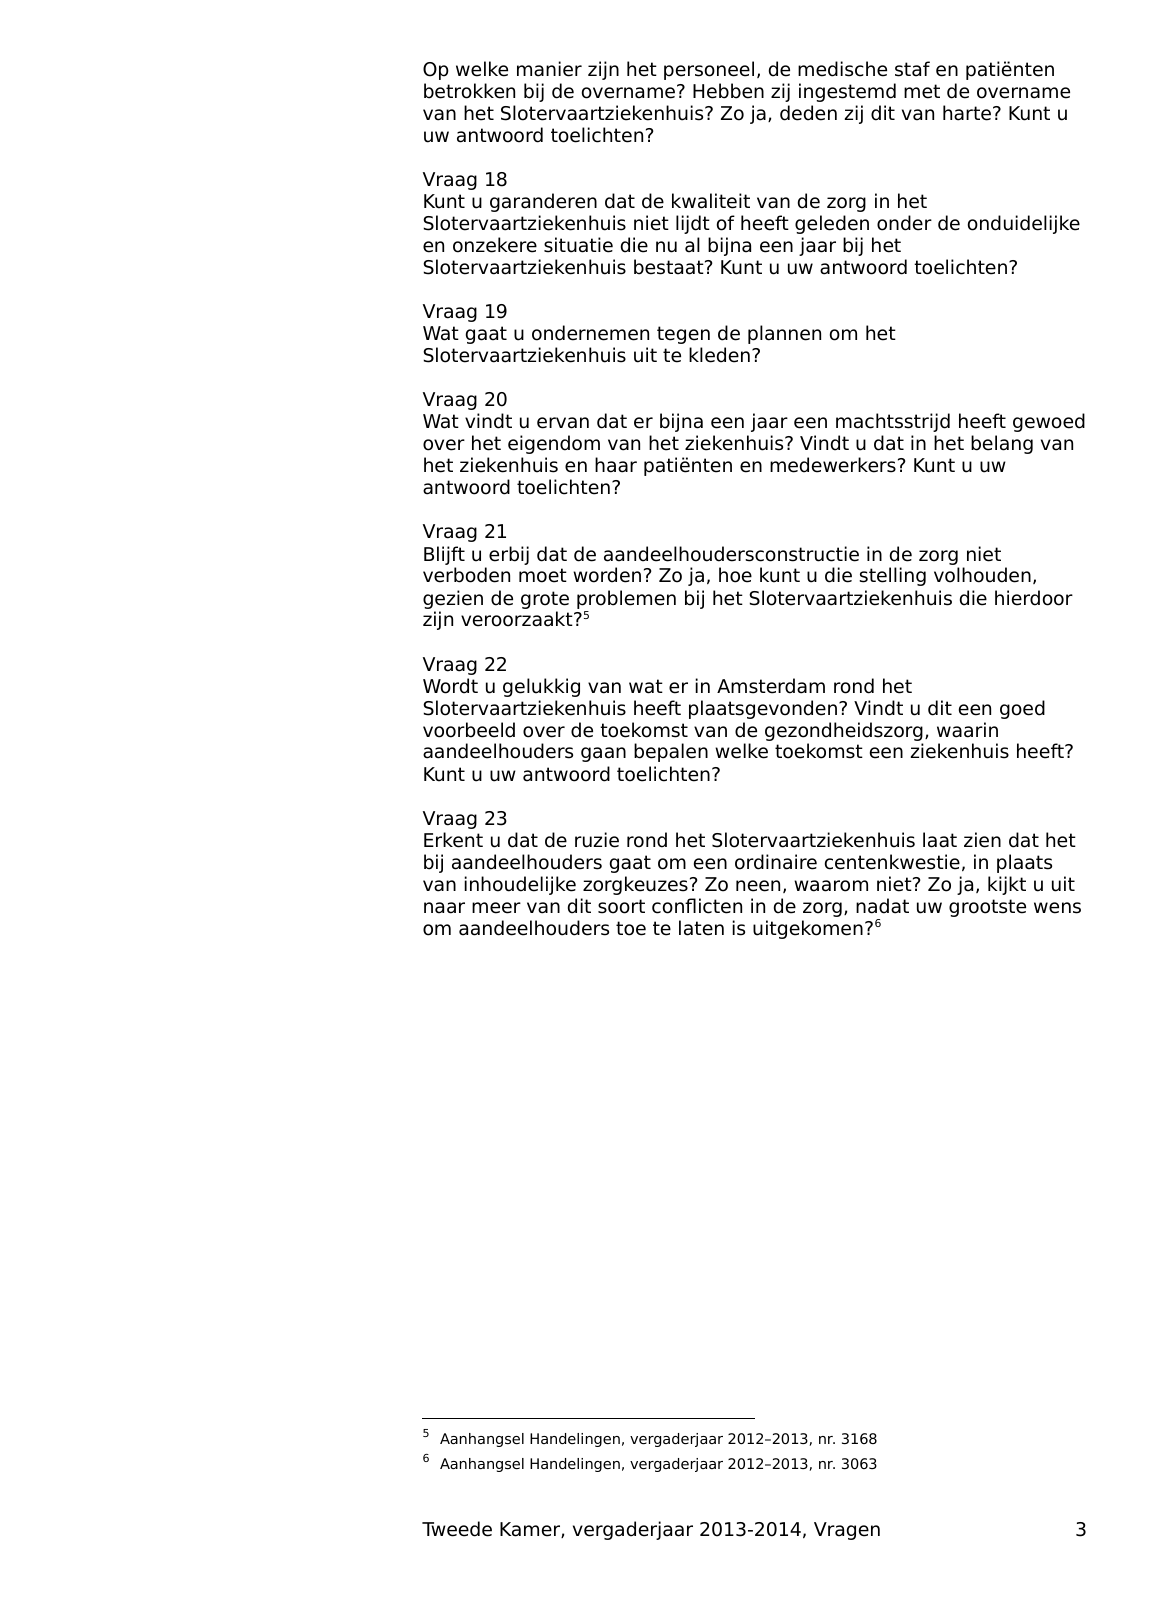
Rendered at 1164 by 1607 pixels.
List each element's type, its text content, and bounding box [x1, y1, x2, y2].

text Vraag 23 [422, 808, 1087, 829]
text Erkent u dat de ruzie rond het Slotervaartziekenhuis laat zien dat het bij aandeelhouders gaat om een ordinaire centenkwestie, in plaats van inhoudelijke zorgkeuzes? Zo neen, waarom niet? Zo ja, kijkt u uit naar meer van dit soort conflicten in de zorg, nadat uw grootste wens om aandeelhouders toe te laten is uitgekomen? [422, 829, 1087, 939]
text Op welke manier zijn het personeel, de medische staf en patiënten betrokken bij de overname? Hebben zij ingestemd met de overname van het Slotervaartziekenhuis? Zo ja, deden zij dit van harte? Kunt u uw antwoord toelichten? [422, 59, 1087, 147]
text Wat vindt u ervan dat er bijna een jaar een machtsstrijd heeft gewoed over het eigendom van het ziekenhuis? Vindt u dat in het belang van het ziekenhuis en haar patiënten en medewerkers? Kunt u uw antwoord toelichten? [422, 411, 1087, 499]
text Vraag 19 [422, 301, 1087, 323]
text Vraag 18 [422, 169, 1087, 191]
text Aanhangsel Handelingen, vergaderjaar 2012–2013, nr. 3168 [422, 1427, 1087, 1449]
text Kunt u garanderen dat de kwaliteit van de zorg in het Slotervaartziekenhuis niet lijdt of heeft geleden onder de onduidelijke en onzekere situatie die nu al bijna een jaar bij het Slotervaartziekenhuis bestaat? Kunt u uw antwoord toelichten? [422, 191, 1087, 279]
text Aanhangsel Handelingen, vergaderjaar 2012–2013, nr. 3063 [422, 1452, 1087, 1474]
text Vraag 20 [422, 389, 1087, 411]
text Wat gaat u ondernemen tegen de plannen om het Slotervaartziekenhuis uit te kleden? [422, 323, 1087, 367]
text Vraag 22 [422, 653, 1087, 676]
text Wordt u gelukkig van wat er in Amsterdam rond het Slotervaartziekenhuis heeft plaatsgevonden? Vindt u dit een goed voorbeeld over de toekomst van de gezondheidszorg, waarin aandeelhouders gaan bepalen welke toekomst een ziekenhuis heeft? Kunt u uw antwoord toelichten? [422, 676, 1087, 785]
text Blijft u erbij dat de aandeelhoudersconstructie in de zorg niet verboden moet worden? Zo ja, hoe kunt u die stelling volhouden, gezien de grote problemen bij het Slotervaartziekenhuis die hierdoor zijn veroorzaakt? [422, 543, 1087, 631]
text Vraag 21 [422, 521, 1087, 543]
